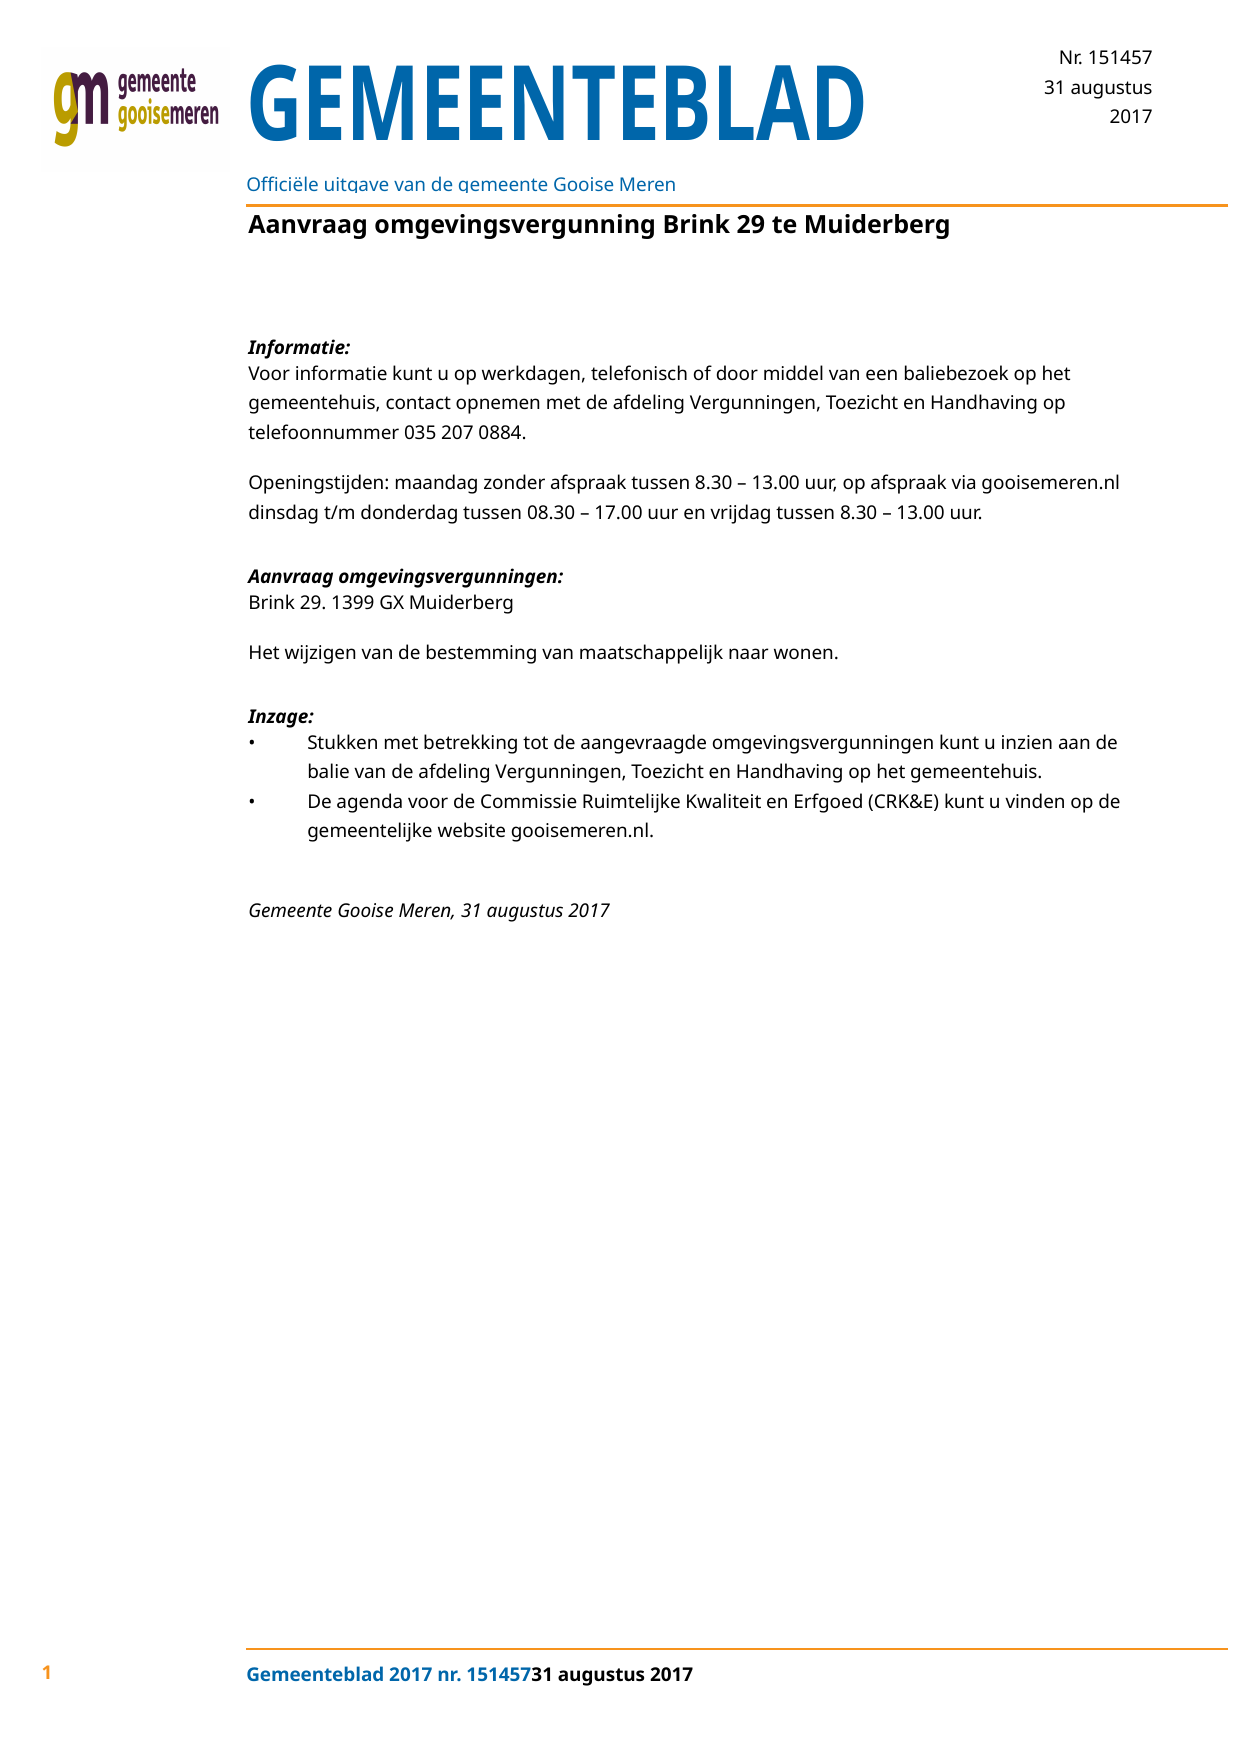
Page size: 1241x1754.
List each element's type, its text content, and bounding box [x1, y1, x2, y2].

text Aanvraag omgevingsvergunningen: [248, 563, 1152, 589]
text Brink 29. 1399 GX Muiderberg [248, 589, 1152, 614]
list Stukken met betrekking tot de aangevraagde omgevingsvergunningen kunt u inzien aan de balie van de afdeling Vergunningen, Toezicht en Handhaving op het gemeentehuis. [248, 729, 1152, 784]
text Aanvraag omgevingsvergunning Brink 29 te Muiderberg [248, 207, 1152, 241]
text Voor informatie kunt u op werkdagen, telefonisch of door middel van een baliebezoek op het gemeentehuis, contact opnemen met de afdeling Vergunningen, Toezicht en Handhaving op telefoonnummer 035 207 0884. [248, 360, 1152, 445]
list De agenda voor de Commissie Ruimtelijke Kwaliteit en Erfgoed (CRK&E) kunt u vinden op de gemeentelijke website gooisemeren.nl. [248, 788, 1152, 843]
text Inzage: [248, 703, 1152, 729]
text Het wijzigen van de bestemming van maatschappelijk naar wonen. [248, 639, 1152, 665]
text Gemeente Gooise Meren, 31 augustus 2017 [248, 898, 1152, 923]
text Informatie: [248, 334, 1152, 360]
picture [41, 47, 231, 172]
text Openingstijden: maandag zonder afspraak tussen 8.30 – 13.00 uur, op afspraak via gooisemeren.nl dinsdag t/m donderdag tussen 08.30 – 17.00 uur en vrijdag tussen 8.30 – 13.00 uur. [248, 469, 1152, 525]
